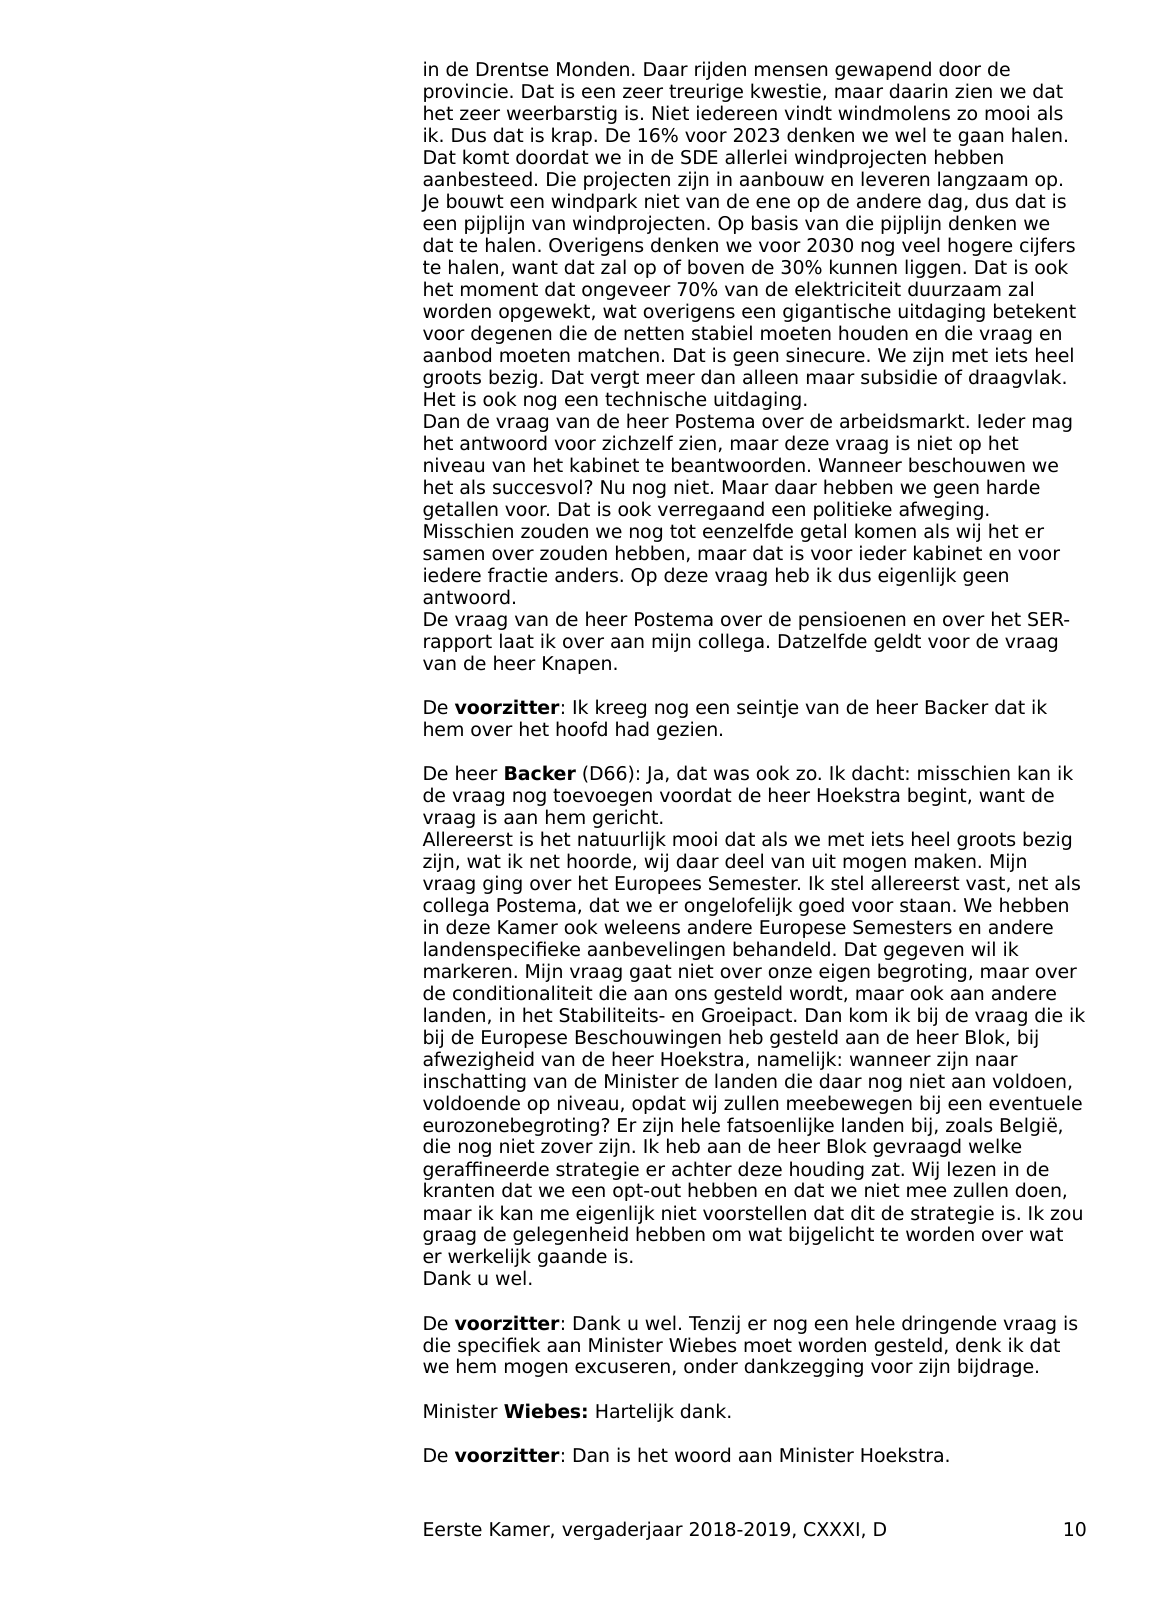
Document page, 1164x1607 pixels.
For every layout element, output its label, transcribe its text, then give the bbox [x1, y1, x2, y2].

text in de Drentse Monden. Daar rijden mensen gewapend door de provincie. Dat is een zeer treurige kwestie, maar daarin zien we dat het zeer weerbarstig is. Niet iedereen vindt windmolens zo mooi als ik. Dus dat is krap. De 16% voor 2023 denken we wel te gaan halen. Dat komt doordat we in de SDE allerlei windprojecten hebben aanbesteed. Die projecten zijn in aanbouw en leveren langzaam op. Je bouwt een windpark niet van de ene op de andere dag, dus dat is een pijplijn van windprojecten. Op basis van die pijplijn denken we dat te halen. Overigens denken we voor 2030 nog veel hogere cijfers te halen, want dat zal op of boven de 30% kunnen liggen. Dat is ook het moment dat ongeveer 70% van de elektriciteit duurzaam zal worden opgewekt, wat overigens een gigantische uitdaging betekent voor degenen die de netten stabiel moeten houden en die vraag en aanbod moeten matchen. Dat is geen sinecure. We zijn met iets heel groots bezig. Dat vergt meer dan alleen maar subsidie of draagvlak. Het is ook nog een technische uitdaging. [422, 59, 1087, 411]
text De voorzitter: Ik kreeg nog een seintje van de heer Backer dat ik hem over het hoofd had gezien. [422, 697, 1087, 741]
text Allereerst is het natuurlijk mooi dat als we met iets heel groots bezig zijn, wat ik net hoorde, wij daar deel van uit mogen maken. Mijn vraag ging over het Europees Semester. Ik stel allereerst vast, net als collega Postema, dat we er ongelofelijk goed voor staan. We hebben in deze Kamer ook weleens andere Europese Semesters en andere landenspecifieke aanbevelingen behandeld. Dat gegeven wil ik markeren. Mijn vraag gaat niet over onze eigen begroting, maar over de conditionaliteit die aan ons gesteld wordt, maar ook aan andere landen, in het Stabiliteits- en Groeipact. Dan kom ik bij de vraag die ik bij de Europese Beschouwingen heb gesteld aan de heer Blok, bij afwezigheid van de heer Hoekstra, namelijk: wanneer zijn naar inschatting van de Minister de landen die daar nog niet aan voldoen, voldoende op niveau, opdat wij zullen meebewegen bij een eventuele eurozonebegroting? Er zijn hele fatsoenlijke landen bij, zoals België, die nog niet zover zijn. Ik heb aan de heer Blok gevraagd welke geraffineerde strategie er achter deze houding zat. Wij lezen in de kranten dat we een opt-out hebben en dat we niet mee zullen doen, maar ik kan me eigenlijk niet voorstellen dat dit de strategie is. Ik zou graag de gelegenheid hebben om wat bijgelicht te worden over wat er werkelijk gaande is. [422, 829, 1087, 1268]
text Minister Wiebes: Hartelijk dank. [422, 1401, 1087, 1423]
text Dank u wel. [422, 1268, 1087, 1290]
text Dan de vraag van de heer Postema over de arbeidsmarkt. Ieder mag het antwoord voor zichzelf zien, maar deze vraag is niet op het niveau van het kabinet te beantwoorden. Wanneer beschouwen we het als succesvol? Nu nog niet. Maar daar hebben we geen harde getallen voor. Dat is ook verregaand een politieke afweging. Misschien zouden we nog tot eenzelfde getal komen als wij het er samen over zouden hebben, maar dat is voor ieder kabinet en voor iedere fractie anders. Op deze vraag heb ik dus eigenlijk geen antwoord. [422, 411, 1087, 608]
text De heer Backer (D66): Ja, dat was ook zo. Ik dacht: misschien kan ik de vraag nog toevoegen voordat de heer Hoekstra begint, want de vraag is aan hem gericht. [422, 763, 1087, 829]
text De voorzitter: Dank u wel. Tenzij er nog een hele dringende vraag is die specifiek aan Minister Wiebes moet worden gesteld, denk ik dat we hem mogen excuseren, onder dankzegging voor zijn bijdrage. [422, 1312, 1087, 1378]
text De vraag van de heer Postema over de pensioenen en over het SER-rapport laat ik over aan mijn collega. Datzelfde geldt voor de vraag van de heer Knapen. [422, 608, 1087, 674]
text De voorzitter: Dan is het woord aan Minister Hoekstra. [422, 1445, 1087, 1467]
